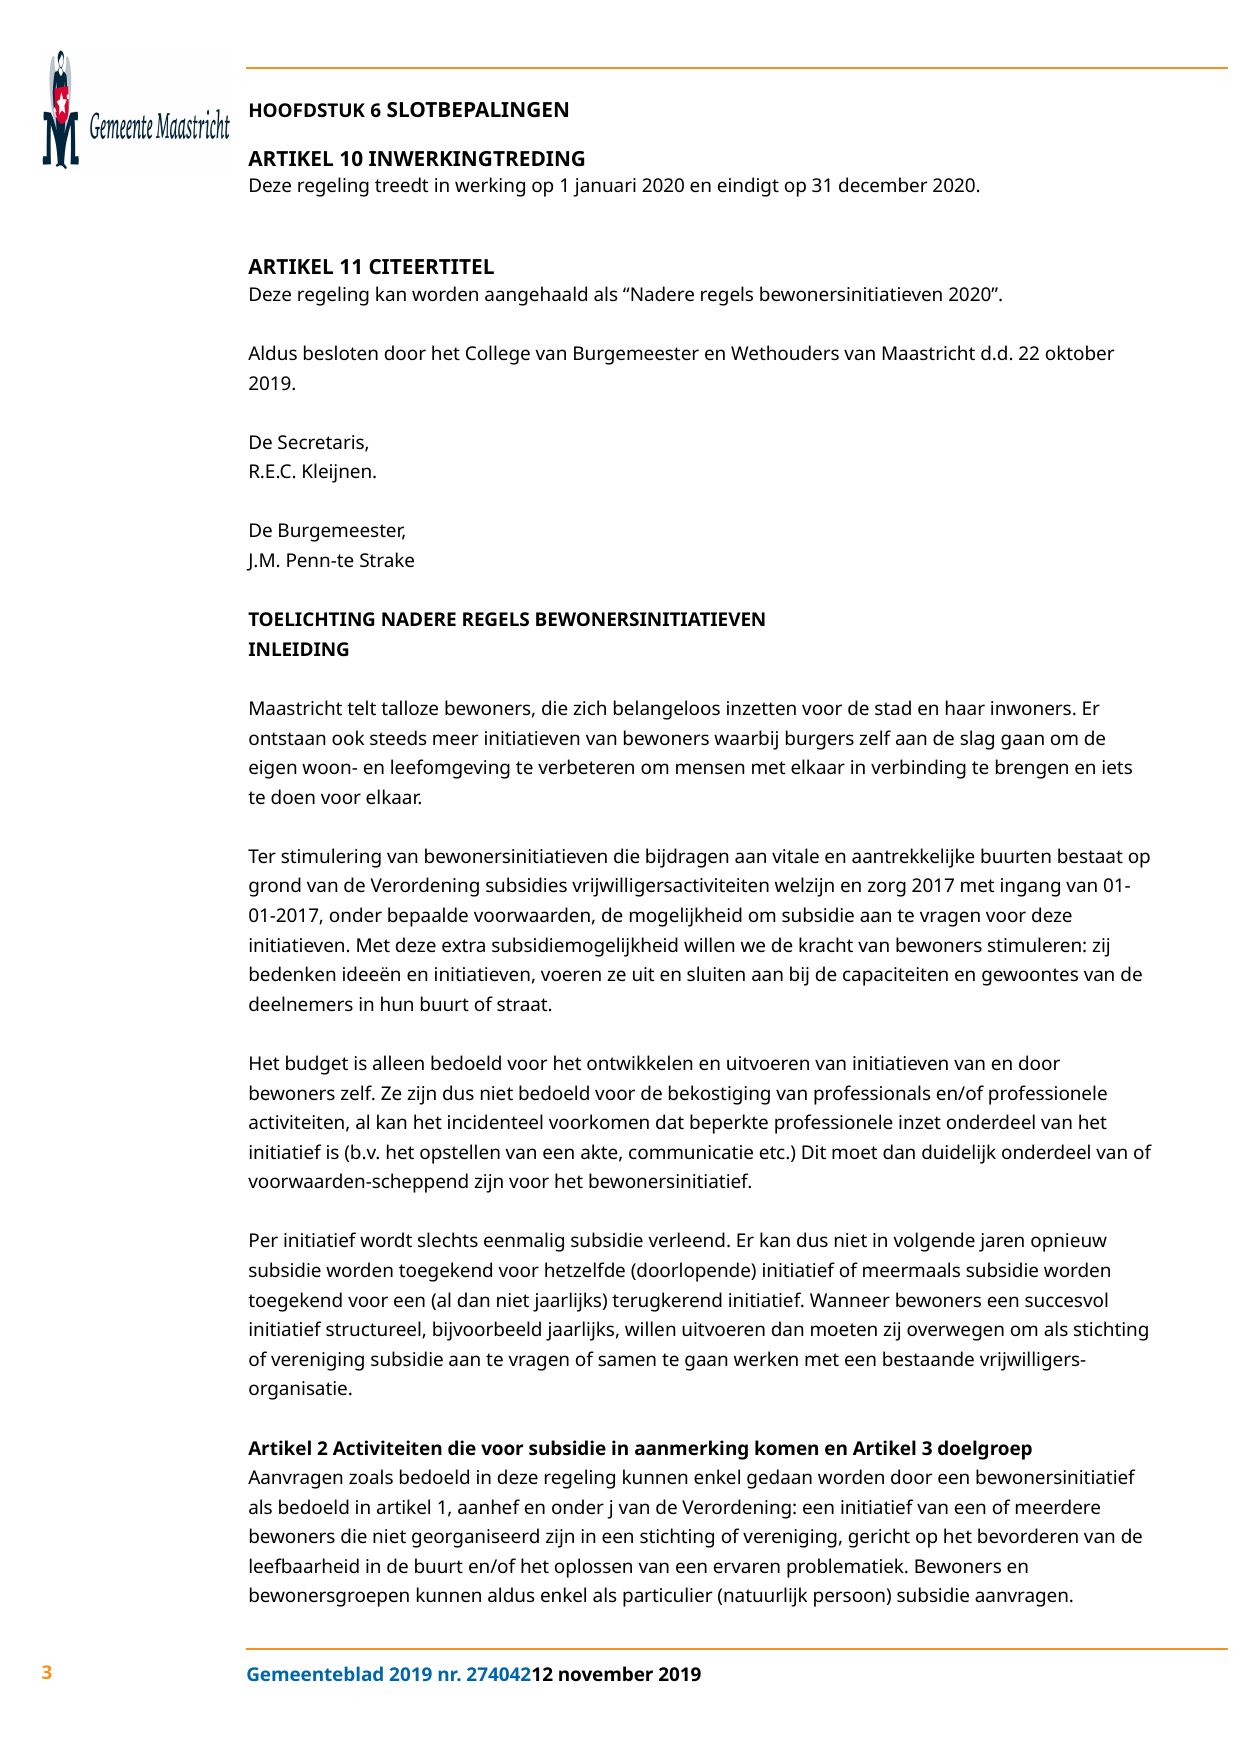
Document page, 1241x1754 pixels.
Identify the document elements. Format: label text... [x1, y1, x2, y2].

text Aldus besloten door het College van Burgemeester en Wethouders van Maastricht d.d. 22 oktober 2019. [248, 340, 1152, 395]
text Ter stimulering van bewonersinitiatieven die bijdragen aan vitale en aantrekkelijke buurten bestaat op grond van de Verordening subsidies vrijwilligersactiviteiten welzijn en zorg 2017 met ingang van 01-01-2017, onder bepaalde voorwaarden, de mogelijkheid om subsidie aan te vragen voor deze initiatieven. Met deze extra subsidiemogelijkheid willen we de kracht van bewoners stimuleren: zij bedenken ideeën en initiatieven, voeren ze uit en sluiten aan bij de capaciteiten en gewoontes van de deelnemers in hun buurt of straat. [248, 843, 1152, 1017]
text De Secretaris, [248, 429, 1152, 454]
text Deze regeling kan worden aangehaald als “Nadere regels bewonersinitiatieven 2020”. [248, 281, 1152, 307]
text TOELICHTING NADERE REGELS BEWONERSINITIATIEVEN [248, 606, 1152, 632]
text Artikel 2 Activiteiten die voor subsidie in aanmerking komen en Artikel 3 doelgroep [248, 1435, 1152, 1460]
text ARTIKEL 11 CITEERTITEL [248, 252, 1152, 281]
text HOOFDSTUK 6 SLOTBEPALINGEN [248, 95, 1152, 123]
text Het budget is alleen bedoeld voor het ontwikkelen en uitvoeren van initiatieven van en door bewoners zelf. Ze zijn dus niet bedoeld voor de bekostiging van professionals en/of professionele activiteiten, al kan het incidenteel voorkomen dat beperkte professionele inzet onderdeel van het initiatief is (b.v. het opstellen van een akte, communicatie etc.) Dit moet dan duidelijk onderdeel van of voorwaarden-scheppend zijn voor het bewonersinitiatief. [248, 1050, 1152, 1194]
text Per initiatief wordt slechts eenmalig subsidie verleend. Er kan dus niet in volgende jaren opnieuw subsidie worden toegekend voor hetzelfde (doorlopende) initiatief of meermaals subsidie worden toegekend voor een (al dan niet jaarlijks) terugkerend initiatief. Wanneer bewoners een succesvol initiatief structureel, bijvoorbeeld jaarlijks, willen uitvoeren dan moeten zij overwegen om als stichting of vereniging subsidie aan te vragen of samen te gaan werken met een bestaande vrijwilligers-organisatie. [248, 1228, 1152, 1401]
text R.E.C. Kleijnen. [248, 458, 1152, 484]
text De Burgemeester, [248, 518, 1152, 543]
text J.M. Penn-te Strake [248, 547, 1152, 573]
text ARTIKEL 10 INWERKINGTREDING [248, 144, 1152, 172]
text Maastricht telt talloze bewoners, die zich belangeloos inzetten voor de stad en haar inwoners. Er ontstaan ook steeds meer initiatieven van bewoners waarbij burgers zelf aan de slag gaan om de eigen woon- en leefomgeving te verbeteren om mensen met elkaar in verbinding te brengen en iets te doen voor elkaar. [248, 695, 1152, 809]
text INLEIDING [248, 636, 1152, 662]
picture [41, 47, 231, 172]
text Deze regeling treedt in werking op 1 januari 2020 en eindigt op 31 december 2020. [248, 172, 1152, 198]
text Aanvragen zoals bedoeld in deze regeling kunnen enkel gedaan worden door een bewonersinitiatief als bedoeld in artikel 1, aanhef en onder j van de Verordening: een initiatief van een of meerdere bewoners die niet georganiseerd zijn in een stichting of vereniging, gericht op het bevorderen van de leefbaarheid in de buurt en/of het oplossen van een ervaren problematiek. Bewoners en bewonersgroepen kunnen aldus enkel als particulier (natuurlijk persoon) subsidie aanvragen. [248, 1464, 1152, 1608]
